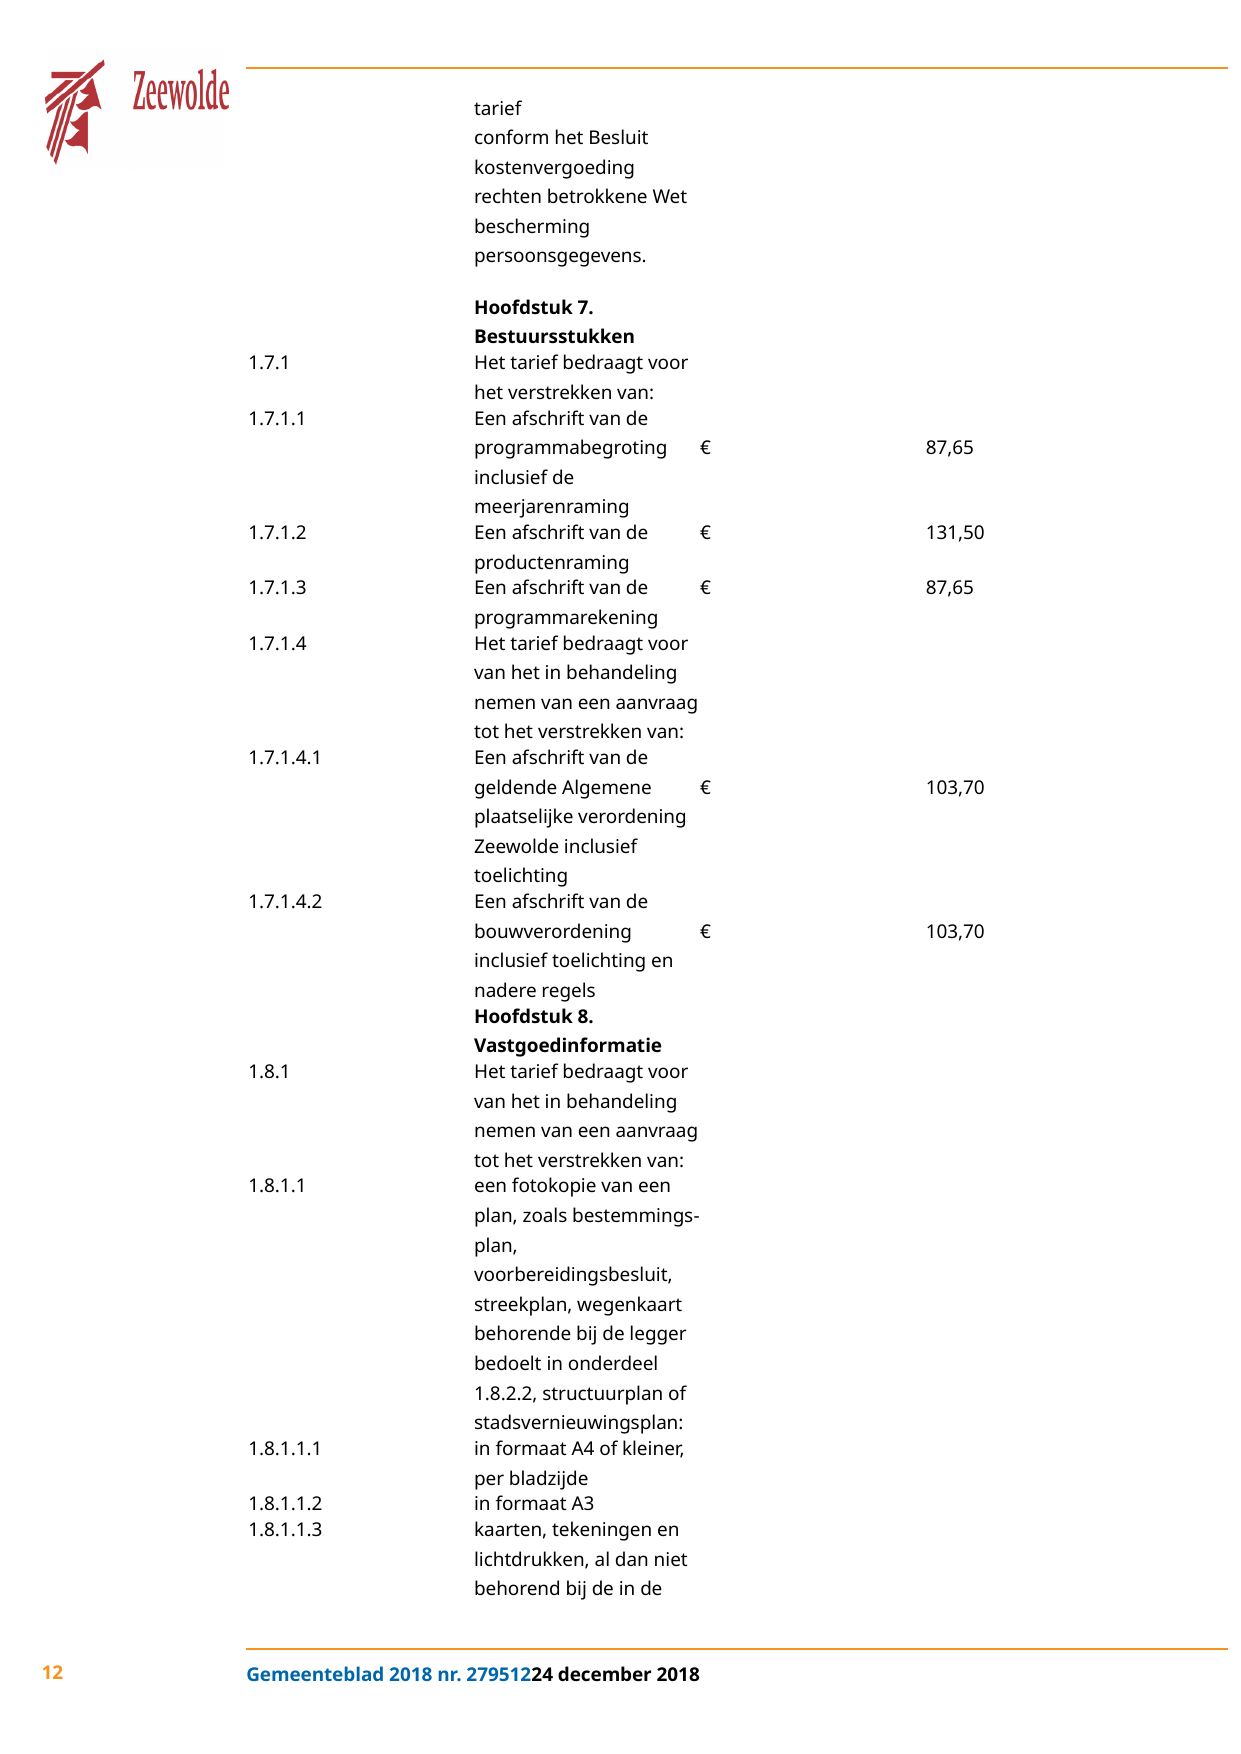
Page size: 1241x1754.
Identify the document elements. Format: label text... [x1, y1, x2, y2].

table_cell Een afschrift van de geldende Algemene plaatselijke verordening Zeewolde inclusief toelichting [474, 744, 700, 888]
table_cell 1.8.1 [248, 1058, 474, 1173]
table_cell [926, 294, 1152, 349]
table_cell Een afschrift van de productenraming [474, 519, 700, 574]
table_cell [926, 269, 1152, 294]
table_cell [248, 95, 474, 268]
table_cell € [700, 575, 926, 630]
table_cell € [700, 889, 926, 1003]
table_cell Hoofdstuk 7. Bestuursstukken [474, 294, 700, 349]
table_cell in formaat A4 of kleiner, per bladzijde [474, 1435, 700, 1490]
table_cell 1.8.1.1.2 [248, 1490, 474, 1516]
table_cell 1.7.1.3 [248, 575, 474, 630]
table_cell [926, 1435, 1152, 1490]
table_cell [700, 1058, 926, 1173]
table_cell tarief conform het Besluit kostenvergoeding rechten betrokkene Wet bescherming persoonsgegevens. [474, 95, 700, 268]
table_cell [700, 1173, 926, 1435]
table_cell [474, 269, 700, 294]
table_cell [926, 1173, 1152, 1435]
table_cell [700, 630, 926, 744]
table_cell [700, 95, 926, 268]
table_cell 1.7.1.2 [248, 519, 474, 574]
picture [41, 47, 231, 172]
table_cell [700, 1516, 926, 1601]
table_cell [926, 1490, 1152, 1516]
table_cell [248, 1003, 474, 1058]
table_cell kaarten, tekeningen en lichtdrukken, al dan niet behorend bij de in de [474, 1516, 700, 1601]
table_cell [926, 350, 1152, 405]
table_cell 103,70 [926, 744, 1152, 888]
table_cell [926, 1516, 1152, 1601]
table_cell € [700, 405, 926, 519]
table_cell 1.8.1.1.3 [248, 1516, 474, 1601]
table_cell 131,50 [926, 519, 1152, 574]
table_cell 1.8.1.1.1 [248, 1435, 474, 1490]
table_cell in formaat A3 [474, 1490, 700, 1516]
table_cell 1.7.1.4.2 [248, 889, 474, 1003]
table_cell 103,70 [926, 889, 1152, 1003]
table_cell 1.7.1.4 [248, 630, 474, 744]
table_cell Een afschrift van de bouwverordening inclusief toelichting en nadere regels [474, 889, 700, 1003]
table_cell Het tarief bedraagt voor van het in behandeling nemen van een aanvraag tot het verstrekken van: [474, 1058, 700, 1173]
table_cell [700, 1490, 926, 1516]
table_cell 1.7.1.1 [248, 405, 474, 519]
table_cell [700, 1435, 926, 1490]
table_cell [926, 630, 1152, 744]
table_cell een fotokopie van een plan, zoals bestemmings­plan, voorbereidingsbesluit, streekplan, wegenkaart behorende bij de legger bedoelt in onderdeel 1.8.2.2, structuurplan of stadsvernieuwingsplan: [474, 1173, 700, 1435]
table_cell [700, 350, 926, 405]
table_cell Een afschrift van de programmarekening [474, 575, 700, 630]
table_cell 87,65 [926, 575, 1152, 630]
table_cell [926, 1058, 1152, 1173]
table_cell [700, 1003, 926, 1058]
table_cell Hoofdstuk 8. Vastgoedinformatie [474, 1003, 700, 1058]
table_cell [700, 269, 926, 294]
table_cell 87,65 [926, 405, 1152, 519]
table_cell [248, 294, 474, 349]
table_cell Het tarief bedraagt voor het verstrekken van: [474, 350, 700, 405]
table_cell [926, 1003, 1152, 1058]
table_cell € [700, 744, 926, 888]
table_cell Een afschrift van de programmabegroting inclusief de meerjarenraming [474, 405, 700, 519]
table_cell 1.7.1 [248, 350, 474, 405]
table_cell Het tarief bedraagt voor van het in behandeling nemen van een aanvraag tot het verstrekken van: [474, 630, 700, 744]
table_cell 1.7.1.4.1 [248, 744, 474, 888]
table_cell [700, 294, 926, 349]
table_cell [926, 95, 1152, 268]
table_cell € [700, 519, 926, 574]
table_cell [248, 269, 474, 294]
table_cell 1.8.1.1 [248, 1173, 474, 1435]
